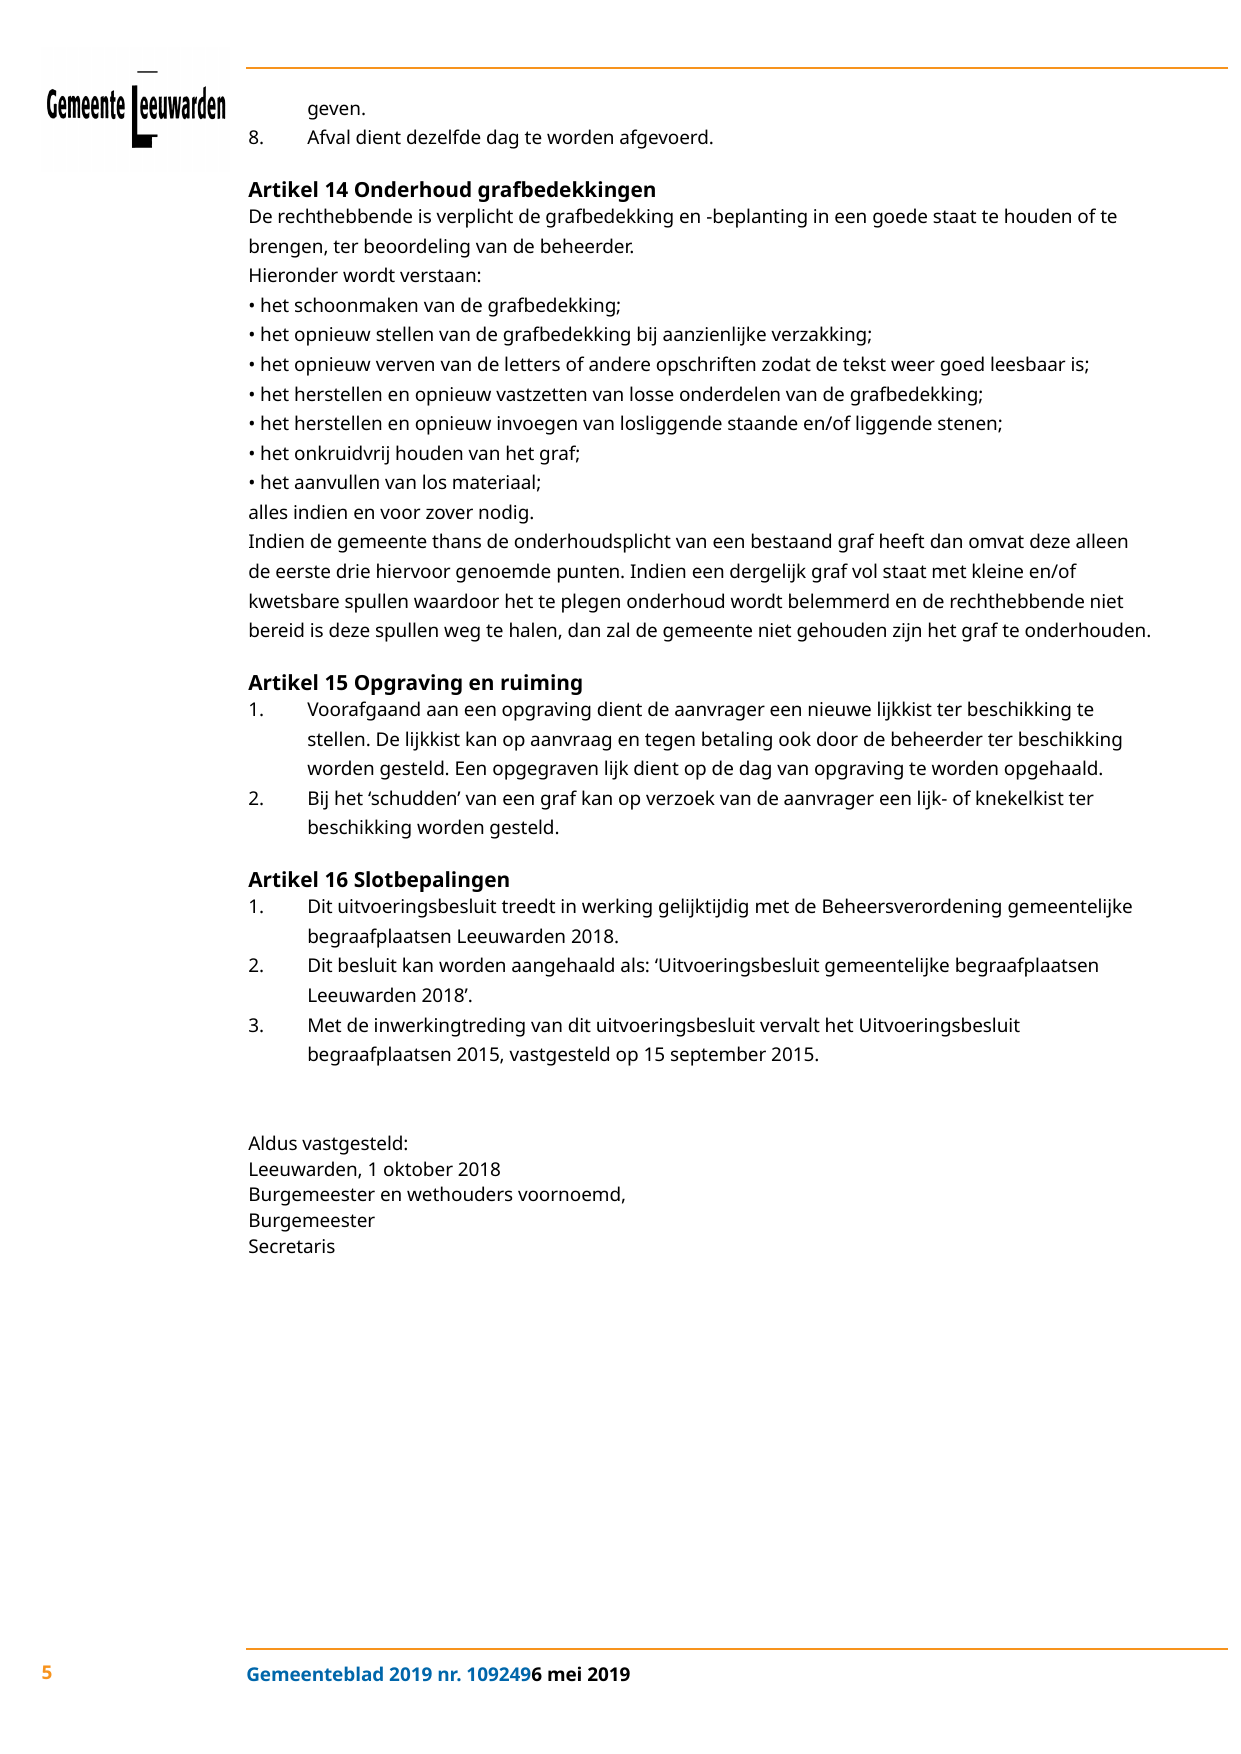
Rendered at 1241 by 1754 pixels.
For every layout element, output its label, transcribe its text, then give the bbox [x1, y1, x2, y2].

text Artikel 15 Opgraving en ruiming [248, 668, 1152, 696]
text • het opnieuw stellen van de grafbedekking bij aanzienlijke verzakking; [248, 322, 1152, 347]
text • het aanvullen van los materiaal; [248, 469, 1152, 495]
list Met de inwerkingtreding van dit uitvoeringsbesluit vervalt het Uitvoeringsbesluit begraafplaatsen 2015, vastgesteld op 15 september 2015. [248, 1012, 1152, 1067]
text Burgemeester en wethouders voornoemd, [248, 1182, 1152, 1207]
list Dit uitvoeringsbesluit treedt in werking gelijktijdig met de Beheersverordening gemeentelijke begraafplaatsen Leeuwarden 2018. [248, 893, 1152, 949]
text De rechthebbende is verplicht de grafbedekking en -beplanting in een goede staat te houden of te brengen, ter beoordeling van de beheerder. [248, 203, 1152, 258]
text • het herstellen en opnieuw invoegen van losliggende staande en/of liggende stenen; [248, 410, 1152, 436]
text Secretaris [248, 1233, 1152, 1259]
list geven. [248, 95, 1152, 121]
text Artikel 16 Slotbepalingen [248, 865, 1152, 893]
text • het onkruidvrij houden van het graf; [248, 440, 1152, 466]
list Bij het ‘schudden’ van een graf kan op verzoek van de aanvrager een lijk- of knekelkist ter beschikking worden gesteld. [248, 785, 1152, 840]
text Aldus vastgesteld: [248, 1130, 1152, 1156]
text alles indien en voor zover nodig. [248, 499, 1152, 525]
list Dit besluit kan worden aangehaald als: ‘Uitvoeringsbesluit gemeentelijke begraafplaatsen Leeuwarden 2018’. [248, 953, 1152, 1008]
list Voorafgaand aan een opgraving dient de aanvrager een nieuwe lijkkist ter beschikking te stellen. De lijkkist kan op aanvraag en tegen betaling ook door de beheerder ter beschikking worden gesteld. Een opgegraven lijk dient op de dag van opgraving te worden opgehaald. [248, 696, 1152, 781]
text Hieronder wordt verstaan: [248, 262, 1152, 288]
text • het herstellen en opnieuw vastzetten van losse onderdelen van de grafbedekking; [248, 381, 1152, 406]
text Leeuwarden, 1 oktober 2018 [248, 1156, 1152, 1182]
list Afval dient dezelfde dag te worden afgevoerd. [248, 124, 1152, 150]
text Artikel 14 Onderhoud grafbedekkingen [248, 175, 1152, 203]
picture [41, 47, 231, 172]
text Burgemeester [248, 1207, 1152, 1233]
text • het opnieuw verven van de letters of andere opschriften zodat de tekst weer goed leesbaar is; [248, 351, 1152, 377]
text Indien de gemeente thans de onderhoudsplicht van een bestaand graf heeft dan omvat deze alleen de eerste drie hiervoor genoemde punten. Indien een dergelijk graf vol staat met kleine en/of kwetsbare spullen waardoor het te plegen onderhoud wordt belemmerd en de rechthebbende niet bereid is deze spullen weg te halen, dan zal de gemeente niet gehouden zijn het graf te onderhouden. [248, 529, 1152, 643]
text • het schoonmaken van de grafbedekking; [248, 292, 1152, 318]
